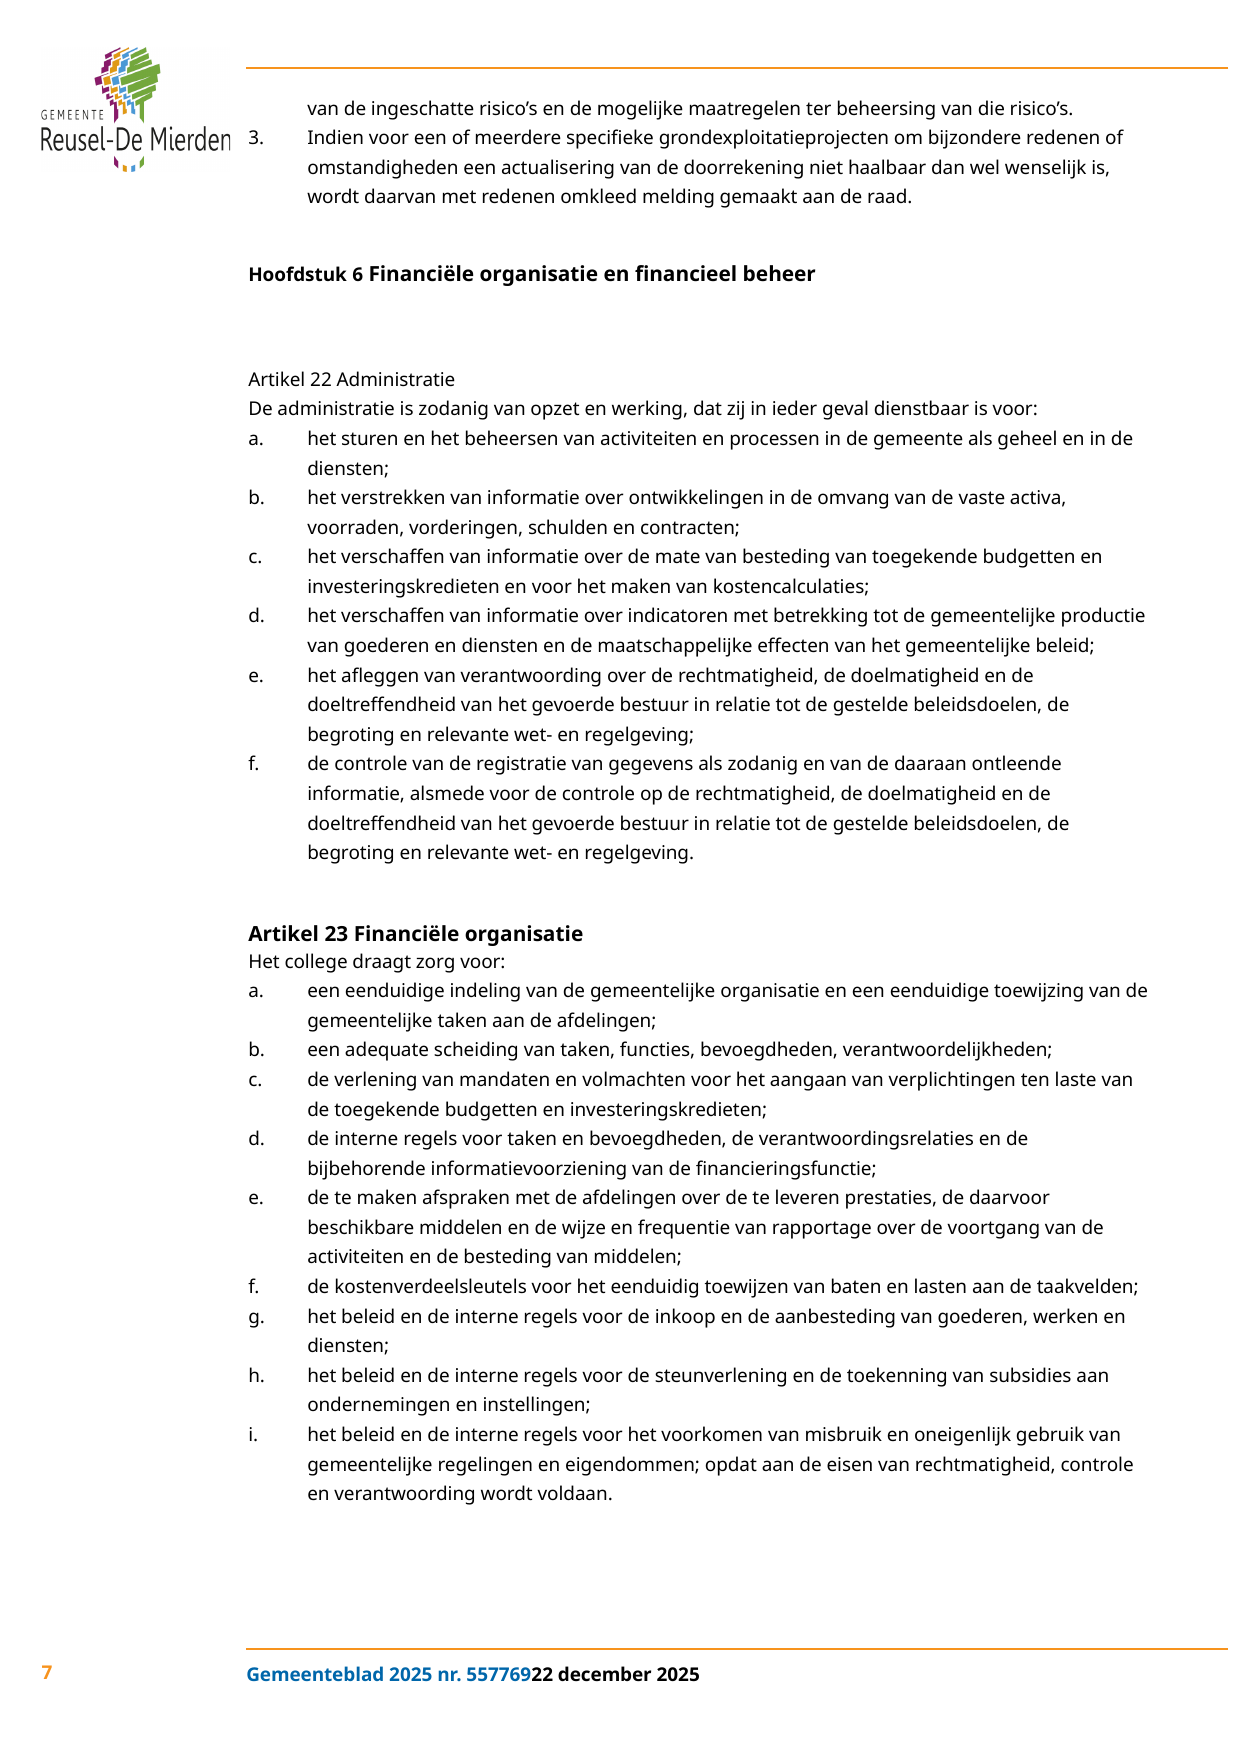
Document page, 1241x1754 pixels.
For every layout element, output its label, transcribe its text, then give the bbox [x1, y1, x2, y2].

list het verstrekken van informatie over ontwikkelingen in de omvang van de vaste activa, voorraden, vorderingen, schulden en contracten; [248, 484, 1152, 540]
list het beleid en de interne regels voor het voorkomen van misbruik en oneigenlijk gebruik van gemeentelijke regelingen en eigendommen; opdat aan de eisen van rechtmatigheid, controle en verantwoording wordt voldaan. [248, 1421, 1152, 1506]
list de controle van de registratie van gegevens als zodanig en van de daaraan ontleende informatie, alsmede voor de controle op de rechtmatigheid, de doelmatigheid en de doeltreffendheid van het gevoerde bestuur in relatie tot de gestelde beleidsdoelen, de begroting en relevante wet- en regelgeving. [248, 751, 1152, 865]
text Artikel 23 Financiële organisatie [248, 919, 1152, 948]
list de kostenverdeelsleutels voor het eenduidig toewijzen van baten en lasten aan de taakvelden; [248, 1273, 1152, 1299]
list het beleid en de interne regels voor de steunverlening en de toekenning van subsidies aan ondernemingen en instellingen; [248, 1362, 1152, 1417]
list de interne regels voor taken en bevoegdheden, de verantwoordingsrelaties en de bijbehorende informatievoorziening van de financieringsfunctie; [248, 1125, 1152, 1181]
list Indien voor een of meerdere specifieke grondexploitatieprojecten om bijzondere redenen of omstandigheden een actualisering van de doorrekening niet haalbaar dan wel wenselijk is, wordt daarvan met redenen omkleed melding gemaakt aan de raad. [248, 124, 1152, 209]
list een adequate scheiding van taken, functies, bevoegdheden, verantwoordelijkheden; [248, 1037, 1152, 1062]
text De administratie is zodanig van opzet en werking, dat zij in ieder geval dienstbaar is voor: [248, 396, 1152, 421]
list het afleggen van verantwoording over de rechtmatigheid, de doelmatigheid en de doeltreffendheid van het gevoerde bestuur in relatie tot de gestelde beleidsdoelen, de begroting en relevante wet- en regelgeving; [248, 662, 1152, 747]
picture [41, 47, 231, 172]
list het verschaffen van informatie over de mate van besteding van toegekende budgetten en investeringskredieten en voor het maken van kostencalculaties; [248, 543, 1152, 599]
list het beleid en de interne regels voor de inkoop en de aanbesteding van goederen, werken en diensten; [248, 1303, 1152, 1358]
text Hoofdstuk 6 Financiële organisatie en financieel beheer [248, 259, 1152, 287]
list de verlening van mandaten en volmachten voor het aangaan van verplichtingen ten laste van de toegekende budgetten en investeringskredieten; [248, 1066, 1152, 1121]
list de te maken afspraken met de afdelingen over de te leveren prestaties, de daarvoor beschikbare middelen en de wijze en frequentie van rapportage over de voortgang van de activiteiten en de besteding van middelen; [248, 1184, 1152, 1269]
list het sturen en het beheersen van activiteiten en processen in de gemeente als geheel en in de diensten; [248, 425, 1152, 481]
text Het college draagt zorg voor: [248, 948, 1152, 973]
list het verschaffen van informatie over indicatoren met betrekking tot de gemeentelijke productie van goederen en diensten en de maatschappelijke effecten van het gemeentelijke beleid; [248, 603, 1152, 658]
list van de ingeschatte risico’s en de mogelijke maatregelen ter beheersing van die risico’s. [248, 95, 1152, 121]
text Artikel 22 Administratie [248, 366, 1152, 392]
list een eenduidige indeling van de gemeentelijke organisatie en een eenduidige toewijzing van de gemeentelijke taken aan de afdelingen; [248, 977, 1152, 1033]
